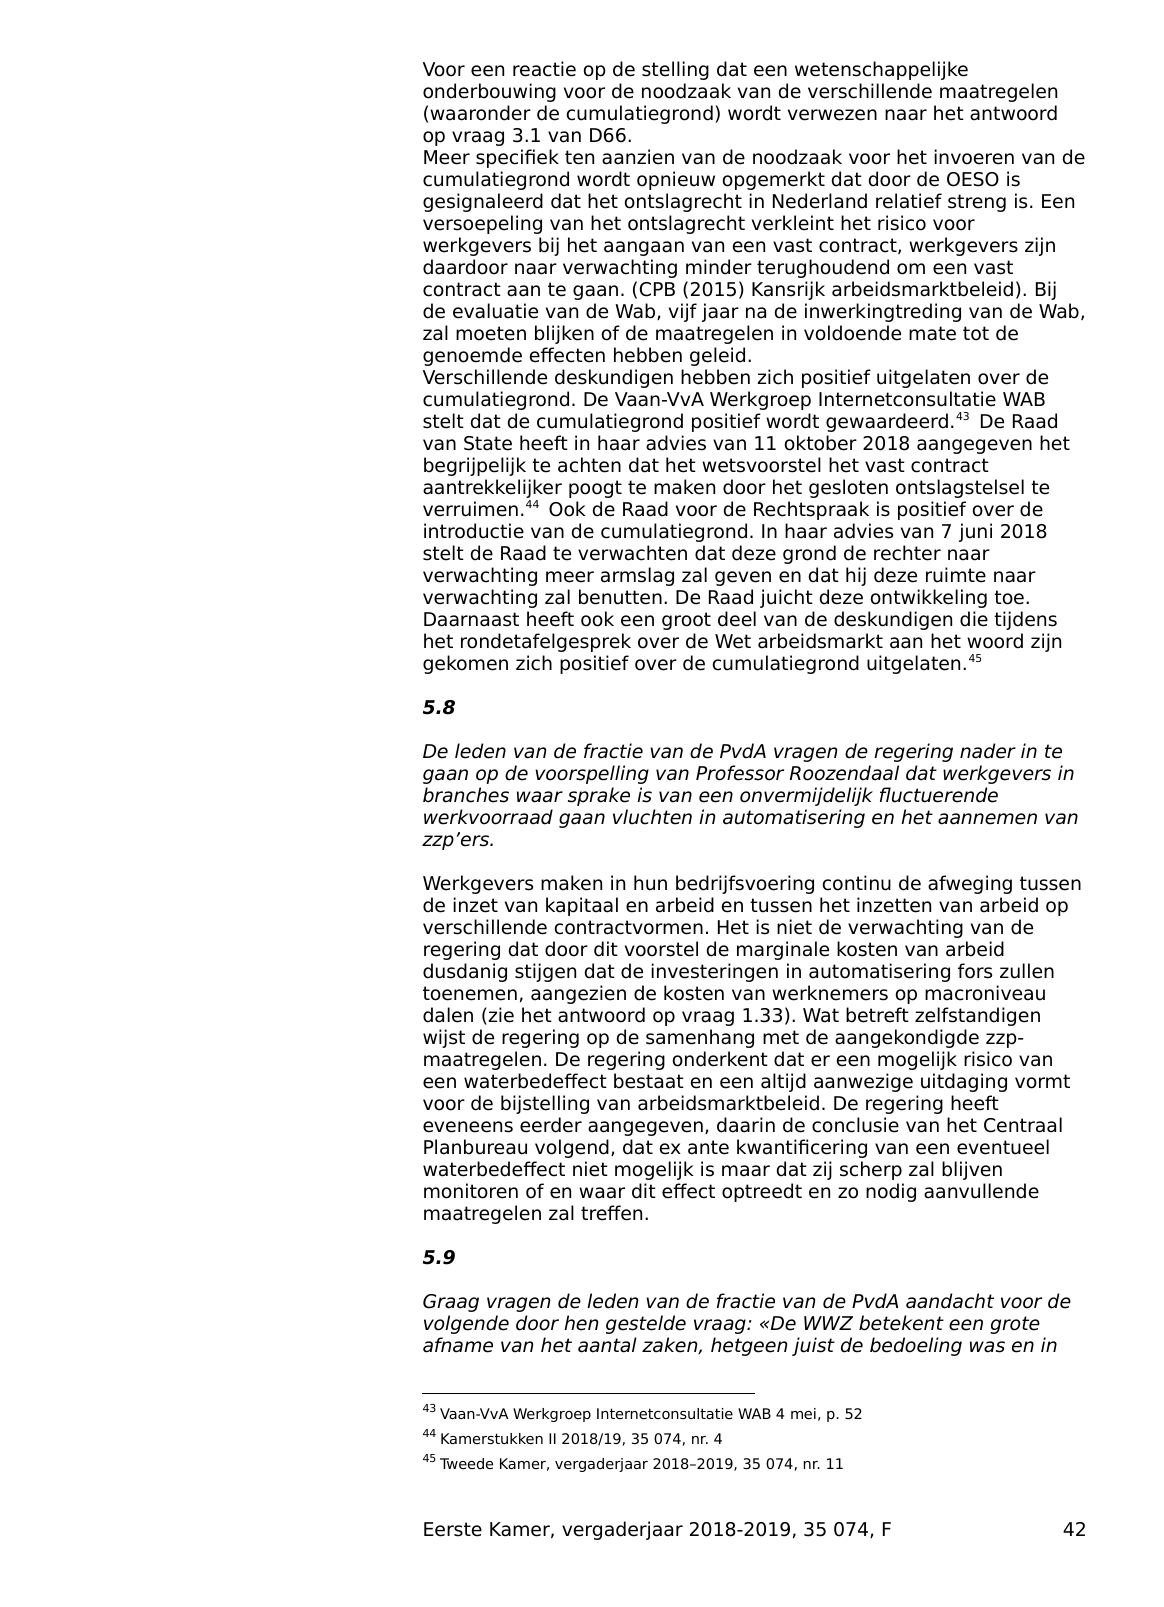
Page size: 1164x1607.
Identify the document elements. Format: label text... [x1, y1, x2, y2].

text Tweede Kamer, vergaderjaar 2018–2019, 35 074, nr. 11 [422, 1452, 1087, 1474]
text Verschillende deskundigen hebben zich positief uitgelaten over de cumulatiegrond. De Vaan-VvA Werkgroep Internetconsultatie WAB stelt dat de cumulatiegrond positief wordt gewaardeerd. De Raad van State heeft in haar advies van 11 oktober 2018 aangegeven het begrijpelijk te achten dat het wetsvoorstel het vast contract aantrekkelijker poogt te maken door het gesloten ontslagstelsel te verruimen. Ook de Raad voor de Rechtspraak is positief over de introductie van de cumulatiegrond. In haar advies van 7 juni 2018 stelt de Raad te verwachten dat deze grond de rechter naar verwachting meer armslag zal geven en dat hij deze ruimte naar verwachting zal benutten. De Raad juicht deze ontwikkeling toe. Daarnaast heeft ook een groot deel van de deskundigen die tijdens het rondetafelgesprek over de Wet arbeidsmarkt aan het woord zijn gekomen zich positief over de cumulatiegrond uitgelaten. [422, 367, 1087, 674]
text Kamerstukken II 2018/19, 35 074, nr. 4 [422, 1427, 1087, 1449]
text Meer specifiek ten aanzien van de noodzaak voor het invoeren van de cumulatiegrond wordt opnieuw opgemerkt dat door de OESO is gesignaleerd dat het ontslagrecht in Nederland relatief streng is. Een versoepeling van het ontslagrecht verkleint het risico voor werkgevers bij het aangaan van een vast contract, werkgevers zijn daardoor naar verwachting minder terughoudend om een vast contract aan te gaan. (CPB (2015) Kansrijk arbeidsmarktbeleid). Bij de evaluatie van de Wab, vijf jaar na de inwerkingtreding van de Wab, zal moeten blijken of de maatregelen in voldoende mate tot de genoemde effecten hebben geleid. [422, 147, 1087, 367]
text Vaan-VvA Werkgroep Internetconsultatie WAB 4 mei, p. 52 [422, 1402, 1087, 1424]
text De leden van de fractie van de PvdA vragen de regering nader in te gaan op de voorspelling van Professor Roozendaal dat werkgevers in branches waar sprake is van een onvermijdelijk fluctuerende werkvoorraad gaan vluchten in automatisering en het aannemen van zzp’ers. [422, 741, 1087, 851]
subtitle 5.9 [422, 1247, 1087, 1269]
text Graag vragen de leden van de fractie van de PvdA aandacht voor de volgende door hen gestelde vraag: «De WWZ betekent een grote afname van het aantal zaken, hetgeen juist de bedoeling was en in [422, 1291, 1087, 1357]
subtitle 5.8 [422, 697, 1087, 719]
text Werkgevers maken in hun bedrijfsvoering continu de afweging tussen de inzet van kapitaal en arbeid en tussen het inzetten van arbeid op verschillende contractvormen. Het is niet de verwachting van de regering dat door dit voorstel de marginale kosten van arbeid dusdanig stijgen dat de investeringen in automatisering fors zullen toenemen, aangezien de kosten van werknemers op macroniveau dalen (zie het antwoord op vraag 1.33). Wat betreft zelfstandigen wijst de regering op de samenhang met de aangekondigde zzp-maatregelen. De regering onderkent dat er een mogelijk risico van een waterbedeffect bestaat en een altijd aanwezige uitdaging vormt voor de bijstelling van arbeidsmarktbeleid. De regering heeft eveneens eerder aangegeven, daarin de conclusie van het Centraal Planbureau volgend, dat ex ante kwantificering van een eventueel waterbedeffect niet mogelijk is maar dat zij scherp zal blijven monitoren of en waar dit effect optreedt en zo nodig aanvullende maatregelen zal treffen. [422, 873, 1087, 1224]
text Voor een reactie op de stelling dat een wetenschappelijke onderbouwing voor de noodzaak van de verschillende maatregelen (waaronder de cumulatiegrond) wordt verwezen naar het antwoord op vraag 3.1 van D66. [422, 59, 1087, 147]
